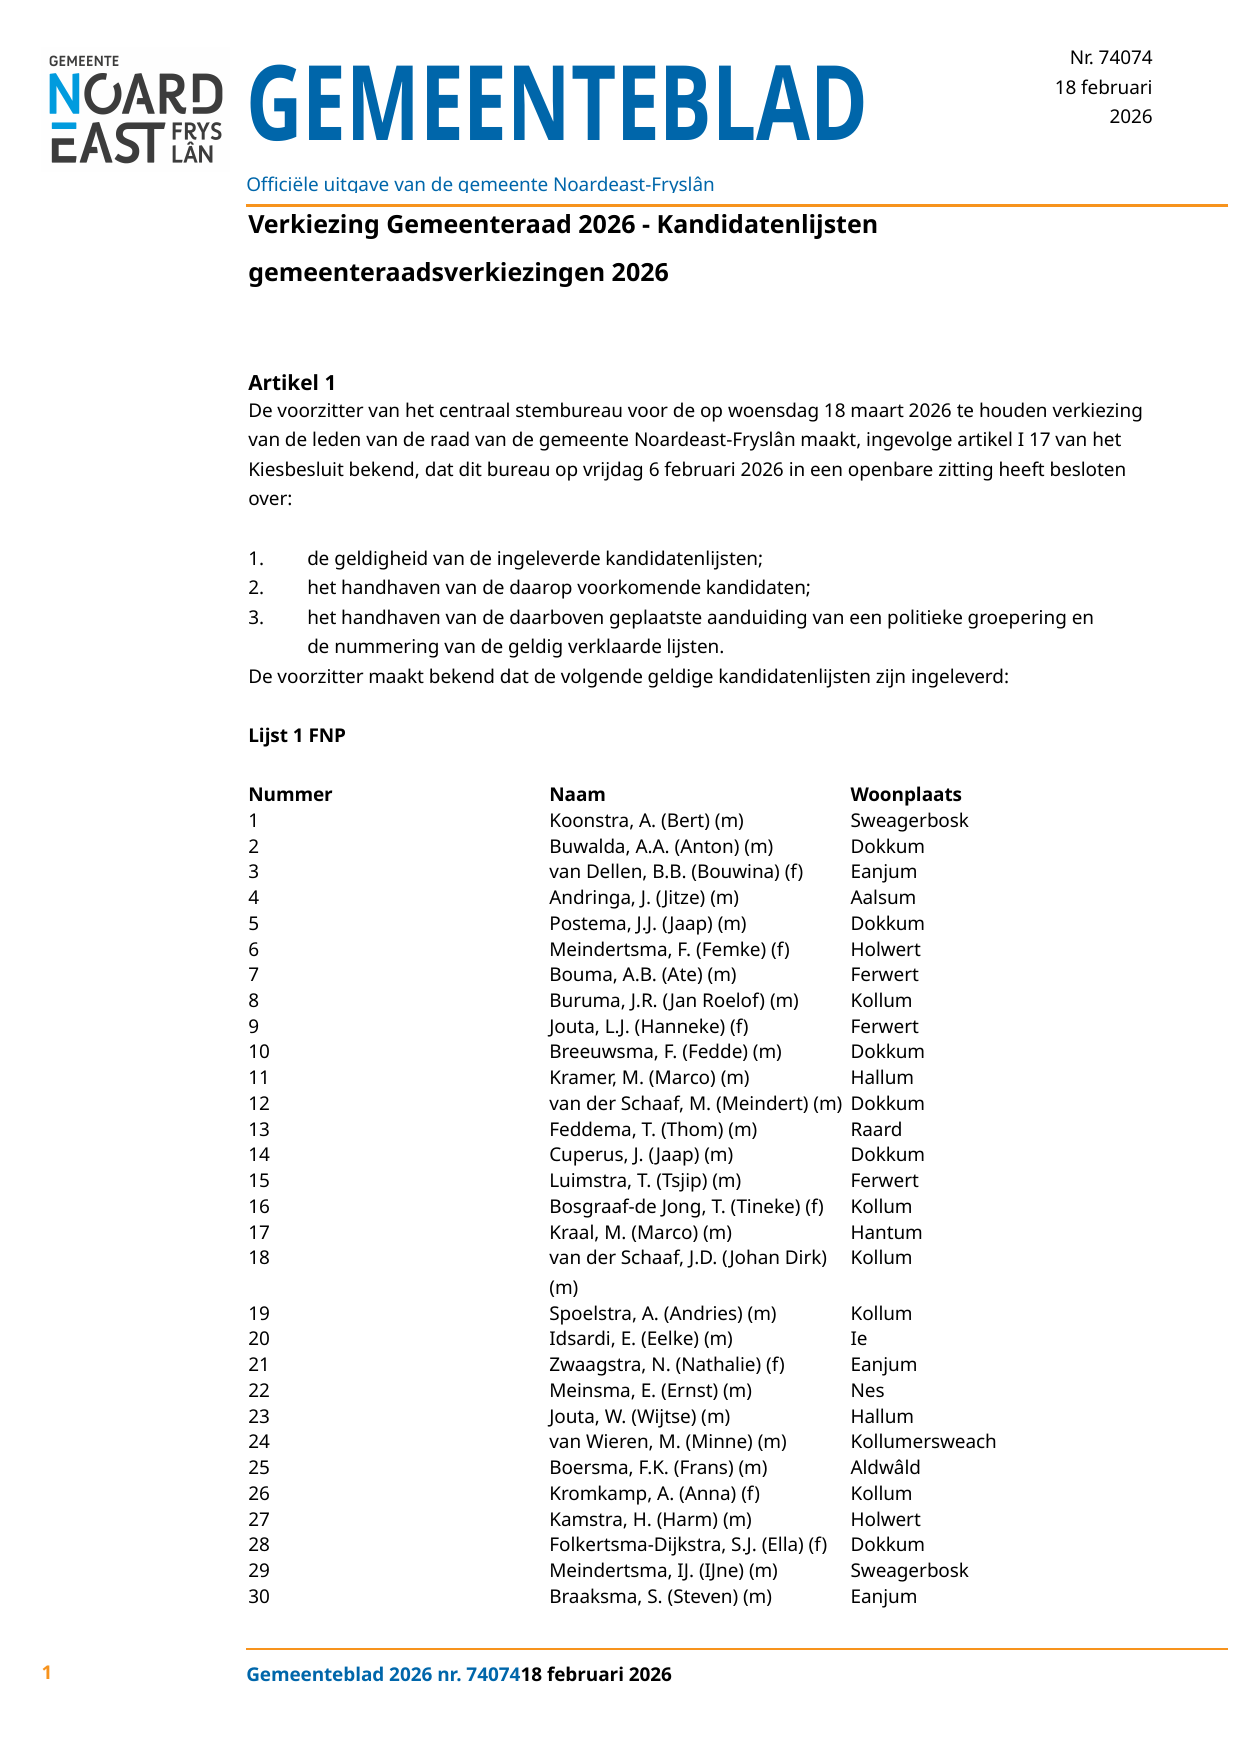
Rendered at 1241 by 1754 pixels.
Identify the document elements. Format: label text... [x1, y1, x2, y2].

table_cell Jouta, L.J. (Hanneke) (f) [549, 1013, 850, 1039]
table_cell Kollum [850, 987, 1152, 1013]
table_cell Sweagerbosk [850, 1557, 1152, 1583]
table_cell Aldwâld [850, 1454, 1152, 1480]
table_cell Eanjum [850, 1351, 1152, 1377]
table_cell 4 [248, 884, 549, 910]
table_cell Koonstra, A. (Bert) (m) [549, 807, 850, 833]
table_cell van der Schaaf, M. (Meindert) (m) [549, 1090, 850, 1116]
table_cell Zwaagstra, N. (Nathalie) (f) [549, 1351, 850, 1377]
picture [41, 47, 231, 172]
table_cell van Dellen, B.B. (Bouwina) (f) [549, 859, 850, 884]
table_cell Andringa, J. (Jitze) (m) [549, 884, 850, 910]
table_cell Spoelstra, A. (Andries) (m) [549, 1300, 850, 1326]
table_cell 10 [248, 1039, 549, 1064]
table_cell Holwert [850, 936, 1152, 962]
table_cell Folkertsma-Dijkstra, S.J. (Ella) (f) [549, 1531, 850, 1557]
table_header Naam [549, 781, 850, 807]
table_cell Meindertsma, F. (Femke) (f) [549, 936, 850, 962]
table_cell Kramer, M. (Marco) (m) [549, 1065, 850, 1090]
table_cell Hallum [850, 1403, 1152, 1428]
table_cell Dokkum [850, 1142, 1152, 1167]
table_cell Kollum [850, 1300, 1152, 1326]
table_cell Aalsum [850, 884, 1152, 910]
table_cell 25 [248, 1454, 549, 1480]
table_cell 7 [248, 962, 549, 987]
list het handhaven van de daarboven geplaatste aanduiding van een politieke groepering en [248, 604, 1152, 629]
table_cell 12 [248, 1090, 549, 1116]
table_cell 19 [248, 1300, 549, 1326]
text Verkiezing Gemeenteraad 2026 - Kandidatenlijsten gemeenteraadsverkiezingen 2026 [248, 207, 1152, 288]
table_cell Raard [850, 1116, 1152, 1142]
table_cell Hallum [850, 1065, 1152, 1090]
table_cell Dokkum [850, 1531, 1152, 1557]
text Artikel 1 [248, 368, 1152, 397]
text De voorzitter maakt bekend dat de volgende geldige kandidatenlijsten zijn ingeleverd: [248, 663, 1152, 689]
table_cell Kraal, M. (Marco) (m) [549, 1219, 850, 1244]
table_cell Nes [850, 1377, 1152, 1403]
text De voorzitter van het centraal stembureau voor de op woensdag 18 maart 2026 te houden verkiezing van de leden van de raad van de gemeente Noardeast-Fryslân maakt, ingevolge artikel I 17 van het Kiesbesluit bekend, dat dit bureau op vrijdag 6 februari 2026 in een openbare zitting heeft besloten over: [248, 397, 1152, 511]
table_cell 11 [248, 1065, 549, 1090]
table_cell 29 [248, 1557, 549, 1583]
table_cell 13 [248, 1116, 549, 1142]
table_cell Idsardi, E. (Eelke) (m) [549, 1326, 850, 1351]
list het handhaven van de daarop voorkomende kandidaten; [248, 574, 1152, 600]
table_cell 5 [248, 910, 549, 936]
table_cell Cuperus, J. (Jaap) (m) [549, 1142, 850, 1167]
table_cell Jouta, W. (Wijtse) (m) [549, 1403, 850, 1428]
table_cell Eanjum [850, 859, 1152, 884]
table_cell Kollumersweach [850, 1429, 1152, 1454]
table_cell Ie [850, 1326, 1152, 1351]
table_header Nummer [248, 781, 549, 807]
table_cell Kollum [850, 1193, 1152, 1219]
list de geldigheid van de ingeleverde kandidatenlijsten; [248, 545, 1152, 570]
table_cell 26 [248, 1480, 549, 1506]
table_cell Dokkum [850, 1090, 1152, 1116]
table_cell van Wieren, M. (Minne) (m) [549, 1429, 850, 1454]
table_cell Ferwert [850, 1168, 1152, 1193]
table_cell Buruma, J.R. (Jan Roelof) (m) [549, 987, 850, 1013]
table_cell 21 [248, 1351, 549, 1377]
table_cell Ferwert [850, 1013, 1152, 1039]
table_cell 8 [248, 987, 549, 1013]
table_cell Breeuwsma, F. (Fedde) (m) [549, 1039, 850, 1064]
text Lijst 1 FNP [248, 722, 1152, 748]
table_cell Bosgraaf-de Jong, T. (Tineke) (f) [549, 1193, 850, 1219]
table_cell Dokkum [850, 833, 1152, 859]
table_cell Eanjum [850, 1583, 1152, 1609]
table_cell 17 [248, 1219, 549, 1244]
table_cell Braaksma, S. (Steven) (m) [549, 1583, 850, 1609]
table_cell Luimstra, T. (Tsjip) (m) [549, 1168, 850, 1193]
table_cell Feddema, T. (Thom) (m) [549, 1116, 850, 1142]
table_cell Holwert [850, 1506, 1152, 1531]
table_cell Kromkamp, A. (Anna) (f) [549, 1480, 850, 1506]
table_cell Ferwert [850, 962, 1152, 987]
table_header Woonplaats [850, 781, 1152, 807]
table_cell van der Schaaf, J.D. (Johan Dirk) (m) [549, 1245, 850, 1300]
list de nummering van de geldig verklaarde lijsten. [248, 633, 1152, 659]
table_cell Kollum [850, 1245, 1152, 1300]
table_cell 28 [248, 1531, 549, 1557]
table_cell 24 [248, 1429, 549, 1454]
table_cell 23 [248, 1403, 549, 1428]
table_cell 3 [248, 859, 549, 884]
table_cell 22 [248, 1377, 549, 1403]
table_cell Dokkum [850, 910, 1152, 936]
table_cell Sweagerbosk [850, 807, 1152, 833]
table_cell 27 [248, 1506, 549, 1531]
table_cell Kollum [850, 1480, 1152, 1506]
table_cell Postema, J.J. (Jaap) (m) [549, 910, 850, 936]
table_cell Buwalda, A.A. (Anton) (m) [549, 833, 850, 859]
table_cell 20 [248, 1326, 549, 1351]
table_cell 1 [248, 807, 549, 833]
table_cell Meindertsma, IJ. (IJne) (m) [549, 1557, 850, 1583]
table_cell Hantum [850, 1219, 1152, 1244]
table_cell Bouma, A.B. (Ate) (m) [549, 962, 850, 987]
table_cell Boersma, F.K. (Frans) (m) [549, 1454, 850, 1480]
table_cell 16 [248, 1193, 549, 1219]
table_cell 30 [248, 1583, 549, 1609]
table_cell 2 [248, 833, 549, 859]
table_cell 9 [248, 1013, 549, 1039]
table_cell Dokkum [850, 1039, 1152, 1064]
table_cell 14 [248, 1142, 549, 1167]
table_cell 18 [248, 1245, 549, 1300]
table_cell 15 [248, 1168, 549, 1193]
table_cell Kamstra, H. (Harm) (m) [549, 1506, 850, 1531]
table_cell Meinsma, E. (Ernst) (m) [549, 1377, 850, 1403]
table_cell 6 [248, 936, 549, 962]
